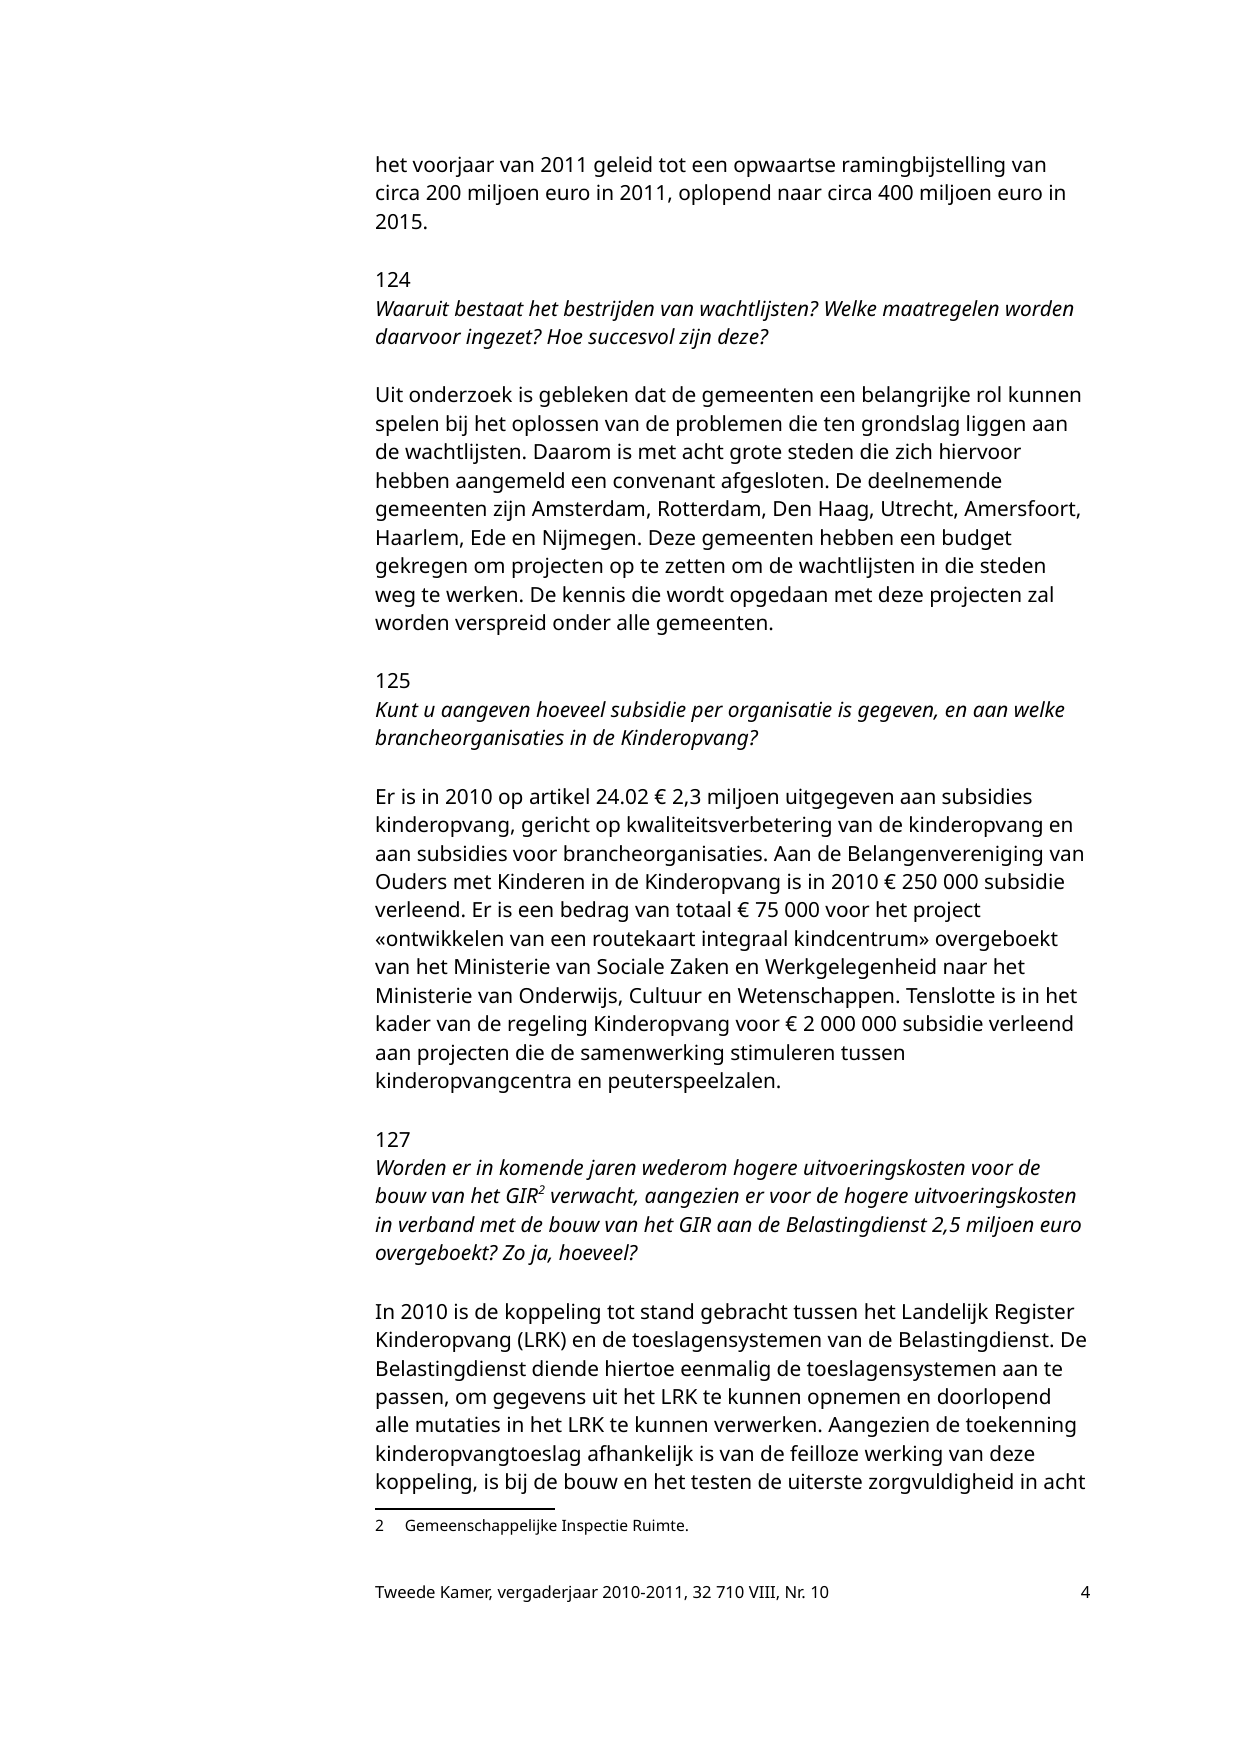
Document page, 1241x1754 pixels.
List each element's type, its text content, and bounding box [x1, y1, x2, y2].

text 127 [375, 1125, 1090, 1153]
text In 2010 is de koppeling tot stand gebracht tussen het Landelijk Register Kinderopvang (LRK) en de toeslagensystemen van de Belastingdienst. De Belastingdienst diende hiertoe eenmalig de toeslagensystemen aan te passen, om gegevens uit het LRK te kunnen opnemen en doorlopend alle mutaties in het LRK te kunnen verwerken. Aangezien de toekenning kinderopvangtoeslag afhankelijk is van de feilloze werking van deze koppeling, is bij de bouw en het testen de uiterste zorgvuldigheid in acht [375, 1297, 1090, 1496]
text Kunt u aangeven hoeveel subsidie per organisatie is gegeven, en aan welke brancheorganisaties in de Kinderopvang? [375, 695, 1090, 752]
text 125 [375, 667, 1090, 695]
text Uit onderzoek is gebleken dat de gemeenten een belangrijke rol kunnen spelen bij het oplossen van de problemen die ten grondslag liggen aan de wachtlijsten. Daarom is met acht grote steden die zich hiervoor hebben aangemeld een convenant afgesloten. De deelnemende gemeenten zijn Amsterdam, Rotterdam, Den Haag, Utrecht, Amersfoort, Haarlem, Ede en Nijmegen. Deze gemeenten hebben een budget gekregen om projecten op te zetten om de wachtlijsten in die steden weg te werken. De kennis die wordt opgedaan met deze projecten zal worden verspreid onder alle gemeenten. [375, 381, 1090, 637]
text het voorjaar van 2011 geleid tot een opwaartse ramingbijstelling van circa 200 miljoen euro in 2011, oplopend naar circa 400 miljoen euro in 2015. [375, 150, 1090, 235]
text Worden er in komende jaren wederom hogere uitvoeringskosten voor de bouw van het GIR verwacht, aangezien er voor de hogere uitvoeringskosten in verband met de bouw van het GIR aan de Belastingdienst 2,5 miljoen euro overgeboekt? Zo ja, hoeveel? [375, 1153, 1090, 1267]
text 124 [375, 265, 1090, 294]
text Gemeenschappelijke Inspectie Ruimte. [375, 1508, 1090, 1536]
text Er is in 2010 op artikel 24.02 € 2,3 miljoen uitgegeven aan subsidies kinderopvang, gericht op kwaliteitsverbetering van de kinderopvang en aan subsidies voor brancheorganisaties. Aan de Belangenvereniging van Ouders met Kinderen in de Kinderopvang is in 2010 € 250 000 subsidie verleend. Er is een bedrag van totaal € 75 000 voor het project «ontwikkelen van een routekaart integraal kindcentrum» overgeboekt van het Ministerie van Sociale Zaken en Werkgelegenheid naar het Ministerie van Onderwijs, Cultuur en Wetenschappen. Tenslotte is in het kader van de regeling Kinderopvang voor € 2 000 000 subsidie verleend aan projecten die de samenwerking stimuleren tussen kinderopvangcentra en peuterspeelzalen. [375, 782, 1090, 1095]
text Waaruit bestaat het bestrijden van wachtlijsten? Welke maatregelen worden daarvoor ingezet? Hoe succesvol zijn deze? [375, 294, 1090, 351]
